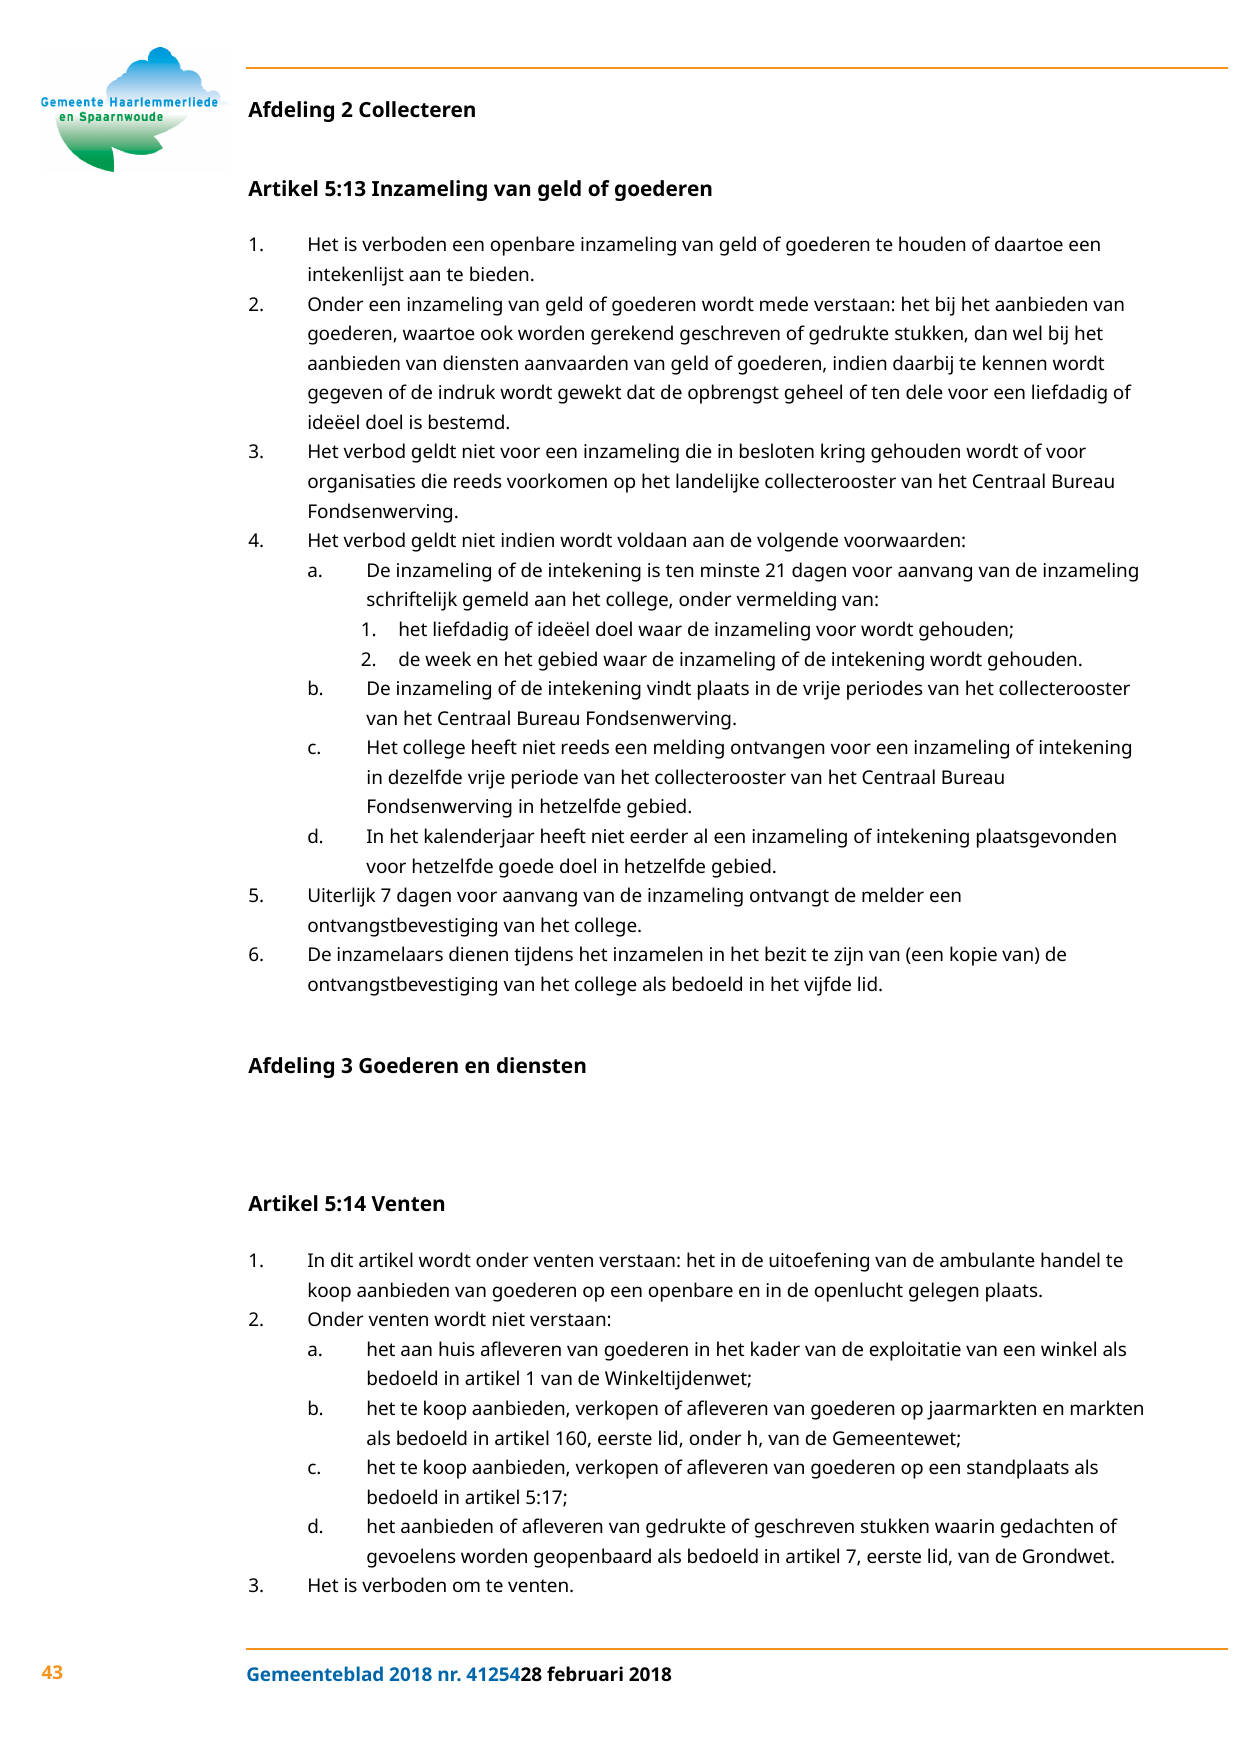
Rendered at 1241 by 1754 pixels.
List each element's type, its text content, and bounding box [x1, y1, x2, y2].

text Artikel 5:14 Venten [248, 1189, 1152, 1218]
list Het college heeft niet reeds een melding ontvangen voor een inzameling of intekening in dezelfde vrije periode van het collecterooster van het Centraal Bureau Fondsenwerving in hetzelfde gebied. [307, 734, 1152, 819]
list het aan huis afleveren van goederen in het kader van de exploitatie van een winkel als bedoeld in artikel 1 van de Winkeltijdenwet; [307, 1336, 1152, 1391]
list het te koop aanbieden, verkopen of afleveren van goederen op jaarmarkten en markten als bedoeld in artikel 160, eerste lid, onder h, van de Gemeentewet; [307, 1395, 1152, 1451]
list het te koop aanbieden, verkopen of afleveren van goederen op een standplaats als bedoeld in artikel 5:17; [307, 1454, 1152, 1510]
text Artikel 5:13 Inzameling van geld of goederen [248, 174, 1152, 202]
list het aanbieden of afleveren van gedrukte of geschreven stukken waarin gedachten of gevoelens worden geopenbaard als bedoeld in artikel 7, eerste lid, van de Grondwet. [307, 1513, 1152, 1569]
picture [41, 47, 231, 172]
list Onder een inzameling van geld of goederen wordt mede verstaan: het bij het aanbieden van goederen, waartoe ook worden gerekend geschreven of gedrukte stukken, dan wel bij het aanbieden van diensten aanvaarden van geld of goederen, indien daarbij te kennen wordt gegeven of de indruk wordt gewekt dat de opbrengst geheel of ten dele voor een liefdadig of ideëel doel is bestemd. [248, 291, 1152, 435]
list Het is verboden om te venten. [248, 1573, 1152, 1598]
list het liefdadig of ideëel doel waar de inzameling voor wordt gehouden; [361, 616, 1152, 642]
list De inzameling of de intekening is ten minste 21 dagen voor aanvang van de inzameling schriftelijk gemeld aan het college, onder vermelding van: [307, 557, 1152, 612]
text Afdeling 3 Goederen en diensten [248, 1051, 1152, 1080]
list Het verbod geldt niet indien wordt voldaan aan de volgende voorwaarden: [248, 527, 1152, 553]
list de week en het gebied waar de inzameling of de intekening wordt gehouden. [361, 646, 1152, 672]
list De inzameling of de intekening vindt plaats in de vrije periodes van het collecterooster van het Centraal Bureau Fondsenwerving. [307, 675, 1152, 731]
list In het kalenderjaar heeft niet eerder al een inzameling of intekening plaatsgevonden voor hetzelfde goede doel in hetzelfde gebied. [307, 823, 1152, 879]
list Onder venten wordt niet verstaan: [248, 1306, 1152, 1332]
list Het verbod geldt niet voor een inzameling die in besloten kring gehouden wordt of voor organisaties die reeds voorkomen op het landelijke collecterooster van het Centraal Bureau Fondsenwerving. [248, 439, 1152, 524]
list Uiterlijk 7 dagen voor aanvang van de inzameling ontvangt de melder een ontvangstbevestiging van het college. [248, 882, 1152, 938]
list In dit artikel wordt onder venten verstaan: het in de uitoefening van de ambulante handel te koop aanbieden van goederen op een openbare en in de openlucht gelegen plaats. [248, 1247, 1152, 1303]
text Afdeling 2 Collecteren [248, 95, 1152, 123]
list Het is verboden een openbare inzameling van geld of goederen te houden of daartoe een intekenlijst aan te bieden. [248, 232, 1152, 287]
list De inzamelaars dienen tijdens het inzamelen in het bezit te zijn van (een kopie van) de ontvangstbevestiging van het college als bedoeld in het vijfde lid. [248, 942, 1152, 997]
